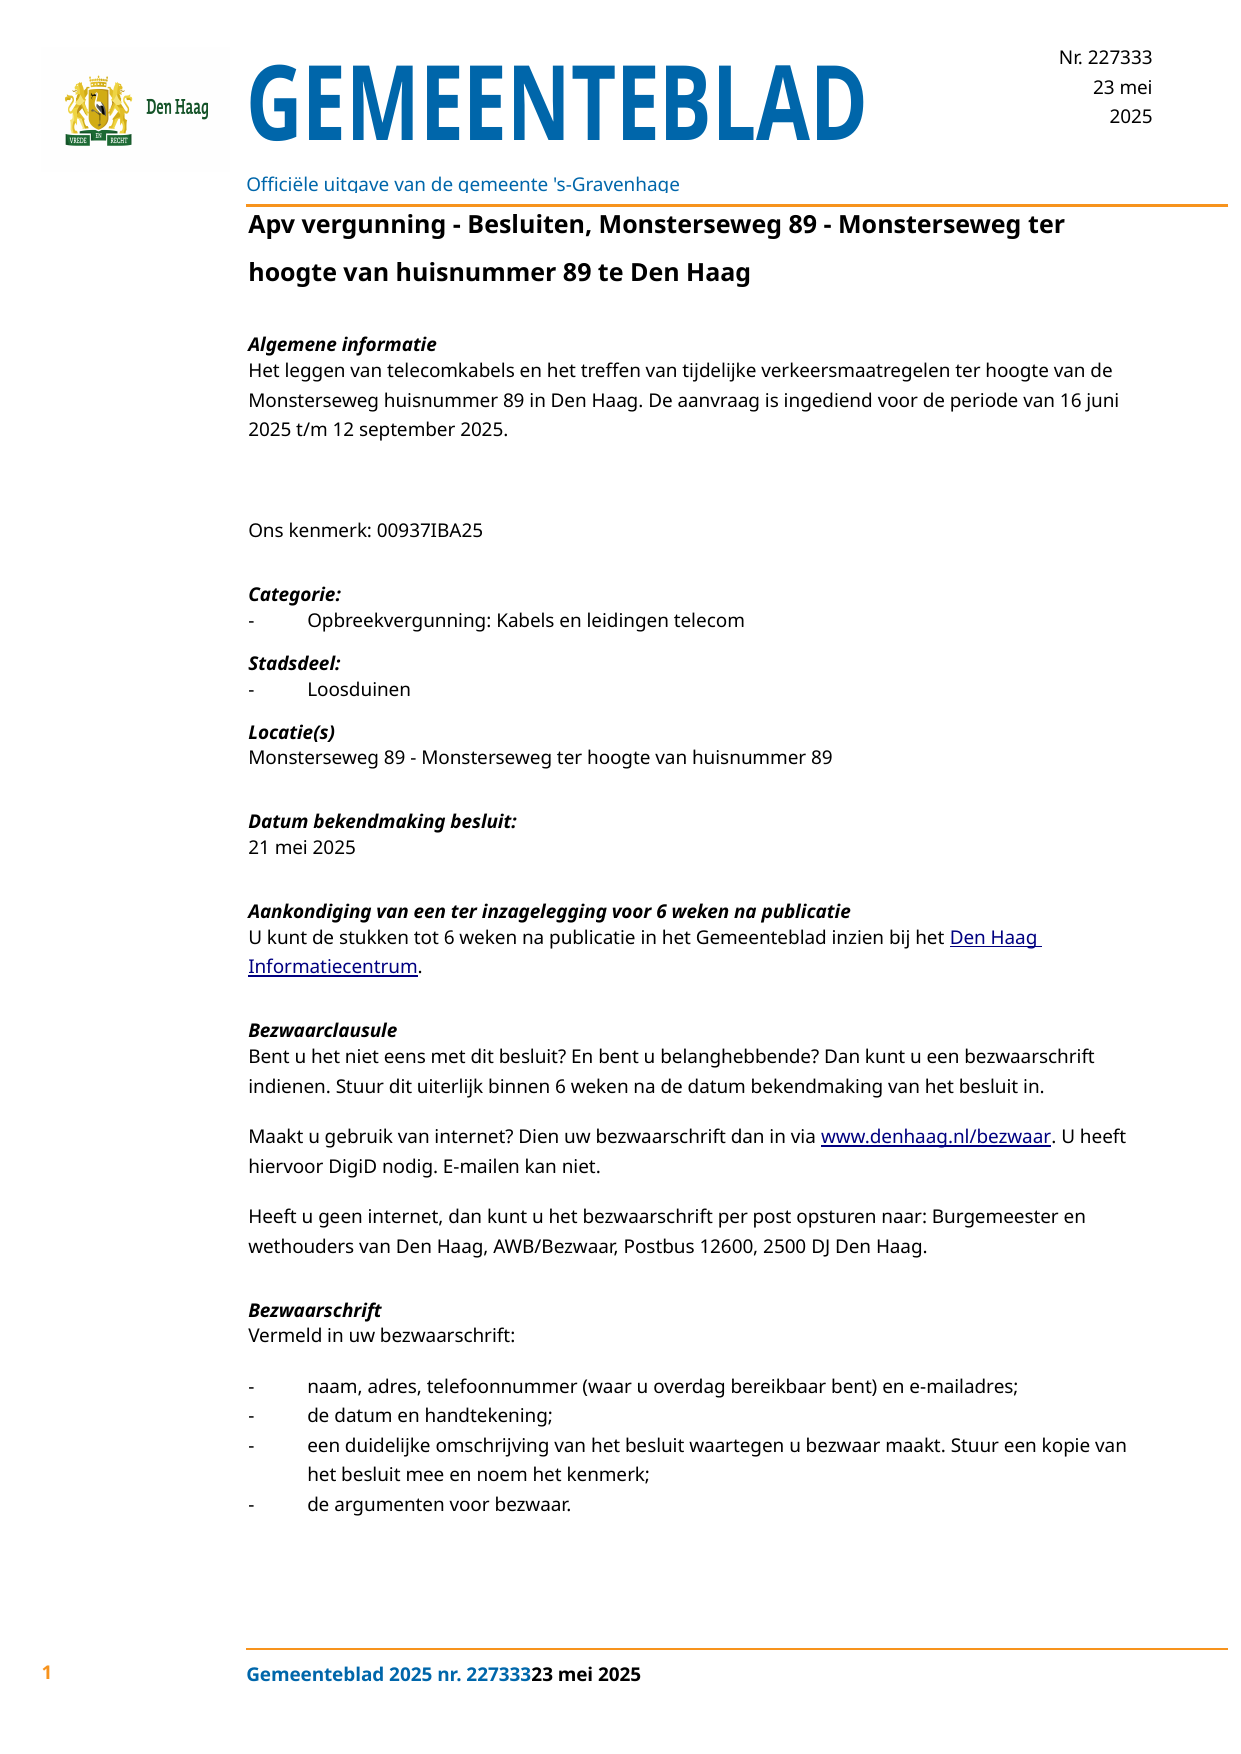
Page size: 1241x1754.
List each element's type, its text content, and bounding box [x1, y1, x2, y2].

text 21 mei 2025 [248, 834, 1152, 860]
text Bezwaarschrift [248, 1297, 1152, 1322]
text Locatie(s) [248, 719, 1152, 744]
text Heeft u geen internet, dan kunt u het bezwaarschrift per post opsturen naar: Burgemeester en wethouders van Den Haag, AWB/Bezwaar, Postbus 12600, 2500 DJ Den Haag. [248, 1203, 1152, 1258]
text Datum bekendmaking besluit: [248, 808, 1152, 834]
list naam, adres, telefoonnummer (waar u overdag bereikbaar bent) en e-mailadres; [248, 1373, 1152, 1399]
text U kunt de stukken tot 6 weken na publicatie in het Gemeenteblad inzien bij het Den Haag Informatiecentrum. [248, 924, 1152, 979]
text Algemene informatie [248, 331, 1152, 357]
text Maakt u gebruik van internet? Dien uw bezwaarschrift dan in via www.denhaag.nl/bezwaar. U heeft hiervoor DigiD nodig. E-mailen kan niet. [248, 1123, 1152, 1178]
text Het leggen van telecomkabels en het treffen van tijdelijke verkeersmaatregelen ter hoogte van de Monsterseweg huisnummer 89 in Den Haag. De aanvraag is ingediend voor de periode van 16 juni 2025 t/m 12 september 2025. [248, 357, 1152, 442]
list de datum en handtekening; [248, 1402, 1152, 1428]
text Apv vergunning - Besluiten, Monsterseweg 89 - Monsterseweg ter hoogte van huisnummer 89 te Den Haag [248, 207, 1152, 288]
list de argumenten voor bezwaar. [248, 1491, 1152, 1517]
list een duidelijke omschrijving van het besluit waartegen u bezwaar maakt. Stuur een kopie van het besluit mee en noem het kenmerk; [248, 1432, 1152, 1487]
list Loosduinen [248, 676, 1152, 701]
text Aankondiging van een ter inzagelegging voor 6 weken na publicatie [248, 898, 1152, 924]
text Bent u het niet eens met dit besluit? En bent u belanghebbende? Dan kunt u een bezwaarschrift indienen. Stuur dit uiterlijk binnen 6 weken na de datum bekendmaking van het besluit in. [248, 1043, 1152, 1098]
text Monsterseweg 89 - Monsterseweg ter hoogte van huisnummer 89 [248, 744, 1152, 770]
picture [41, 47, 231, 172]
text Vermeld in uw bezwaarschrift: [248, 1322, 1152, 1348]
text Stadsdeel: [248, 650, 1152, 676]
text Ons kenmerk: 00937IBA25 [248, 517, 1152, 543]
text Categorie: [248, 581, 1152, 607]
text Bezwaarclausule [248, 1017, 1152, 1043]
list Opbreekvergunning: Kabels en leidingen telecom [248, 607, 1152, 633]
